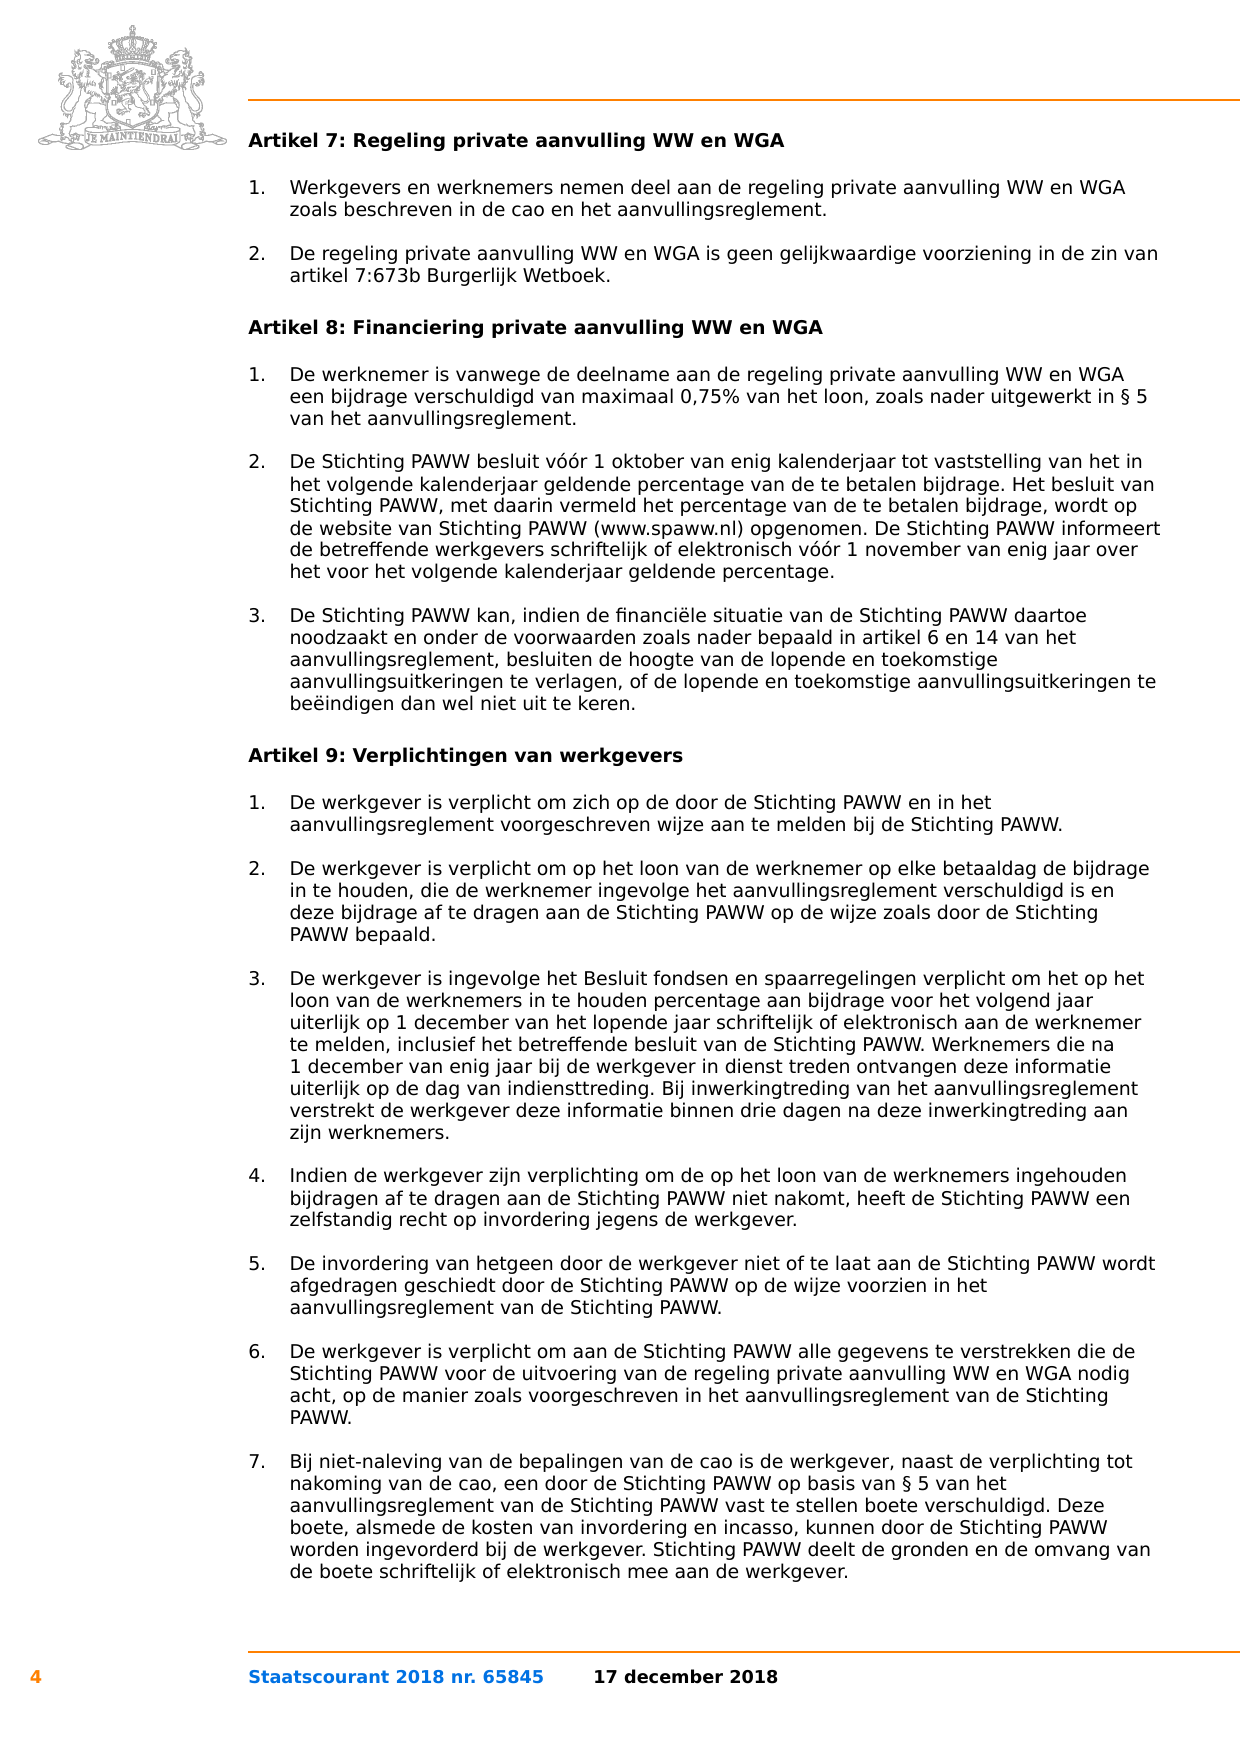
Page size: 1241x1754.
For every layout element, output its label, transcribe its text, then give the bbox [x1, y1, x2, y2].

text 7. Bij niet-naleving van de bepalingen van de cao is de werkgever, naast de verplichting tot nakoming van de cao, een door de Stichting PAWW op basis van § 5 van het aanvullingsreglement van de Stichting PAWW vast te stellen boete verschuldigd. Deze boete, alsmede de kosten van invordering en incasso, kunnen door de Stichting PAWW worden ingevorderd bij de werkgever. Stichting PAWW deelt de gronden en de omvang van de boete schriftelijk of elektronisch mee aan de werkgever. [248, 1451, 1163, 1583]
text 1. De werkgever is verplicht om zich op de door de Stichting PAWW en in het aanvullingsreglement voorgeschreven wijze aan te melden bij de Stichting PAWW. [248, 792, 1163, 836]
text 2. De Stichting PAWW besluit vóór 1 oktober van enig kalenderjaar tot vaststelling van het in het volgende kalenderjaar geldende percentage van de te betalen bijdrage. Het besluit van Stichting PAWW, met daarin vermeld het percentage van de te betalen bijdrage, wordt op de website van Stichting PAWW (www.spaww.nl) opgenomen. De Stichting PAWW informeert de betreffende werkgevers schriftelijk of elektronisch vóór 1 november van enig jaar over het voor het volgende kalenderjaar geldende percentage. [248, 451, 1163, 583]
text 2. De werkgever is verplicht om op het loon van de werknemer op elke betaaldag de bijdrage in te houden, die de werknemer ingevolge het aanvullingsreglement verschuldigd is en deze bijdrage af te dragen aan de Stichting PAWW op de wijze zoals door de Stichting PAWW bepaald. [248, 858, 1163, 946]
text 1. Werkgevers en werknemers nemen deel aan de regeling private aanvulling WW en WGA zoals beschreven in de cao en het aanvullingsreglement. [248, 177, 1163, 221]
text 3. De werkgever is ingevolge het Besluit fondsen en spaarregelingen verplicht om het op het loon van de werknemers in te houden percentage aan bijdrage voor het volgend jaar uiterlijk op 1 december van het lopende jaar schriftelijk of elektronisch aan de werknemer te melden, inclusief het betreffende besluit van de Stichting PAWW. Werknemers die na 1 december van enig jaar bij de werkgever in dienst treden ontvangen deze informatie uiterlijk op de dag van indiensttreding. Bij inwerkingtreding van het aanvullingsreglement verstrekt de werkgever deze informatie binnen drie dagen na deze inwerkingtreding aan zijn werknemers. [248, 968, 1163, 1143]
text 1. De werknemer is vanwege de deelname aan de regeling private aanvulling WW en WGA een bijdrage verschuldigd van maximaal 0,75% van het loon, zoals nader uitgewerkt in § 5 van het aanvullingsreglement. [248, 364, 1163, 429]
text 3. De Stichting PAWW kan, indien de financiële situatie van de Stichting PAWW daartoe noodzaakt en onder de voorwaarden zoals nader bepaald in artikel 6 en 14 van het aanvullingsreglement, besluiten de hoogte van de lopende en toekomstige aanvullingsuitkeringen te verlagen, of de lopende en toekomstige aanvullingsuitkeringen te beëindigen dan wel niet uit te keren. [248, 605, 1163, 715]
text 4. Indien de werkgever zijn verplichting om de op het loon van de werknemers ingehouden bijdragen af te dragen aan de Stichting PAWW niet nakomt, heeft de Stichting PAWW een zelfstandig recht op invordering jegens de werkgever. [248, 1165, 1163, 1231]
text 5. De invordering van hetgeen door de werkgever niet of te laat aan de Stichting PAWW wordt afgedragen geschiedt door de Stichting PAWW op de wijze voorzien in het aanvullingsreglement van de Stichting PAWW. [248, 1253, 1163, 1319]
text 2. De regeling private aanvulling WW en WGA is geen gelijkwaardige voorziening in de zin van artikel 7:673b Burgerlijk Wetboek. [248, 243, 1163, 287]
subtitle Artikel 7: Regeling private aanvulling WW en WGA [248, 130, 1163, 152]
text 6. De werkgever is verplicht om aan de Stichting PAWW alle gegevens te verstrekken die de Stichting PAWW voor de uitvoering van de regeling private aanvulling WW en WGA nodig acht, op de manier zoals voorgeschreven in het aanvullingsreglement van de Stichting PAWW. [248, 1341, 1163, 1429]
picture [38, 25, 227, 150]
subtitle Artikel 9: Verplichtingen van werkgevers [248, 745, 1163, 767]
subtitle Artikel 8: Financiering private aanvulling WW en WGA [248, 317, 1163, 339]
